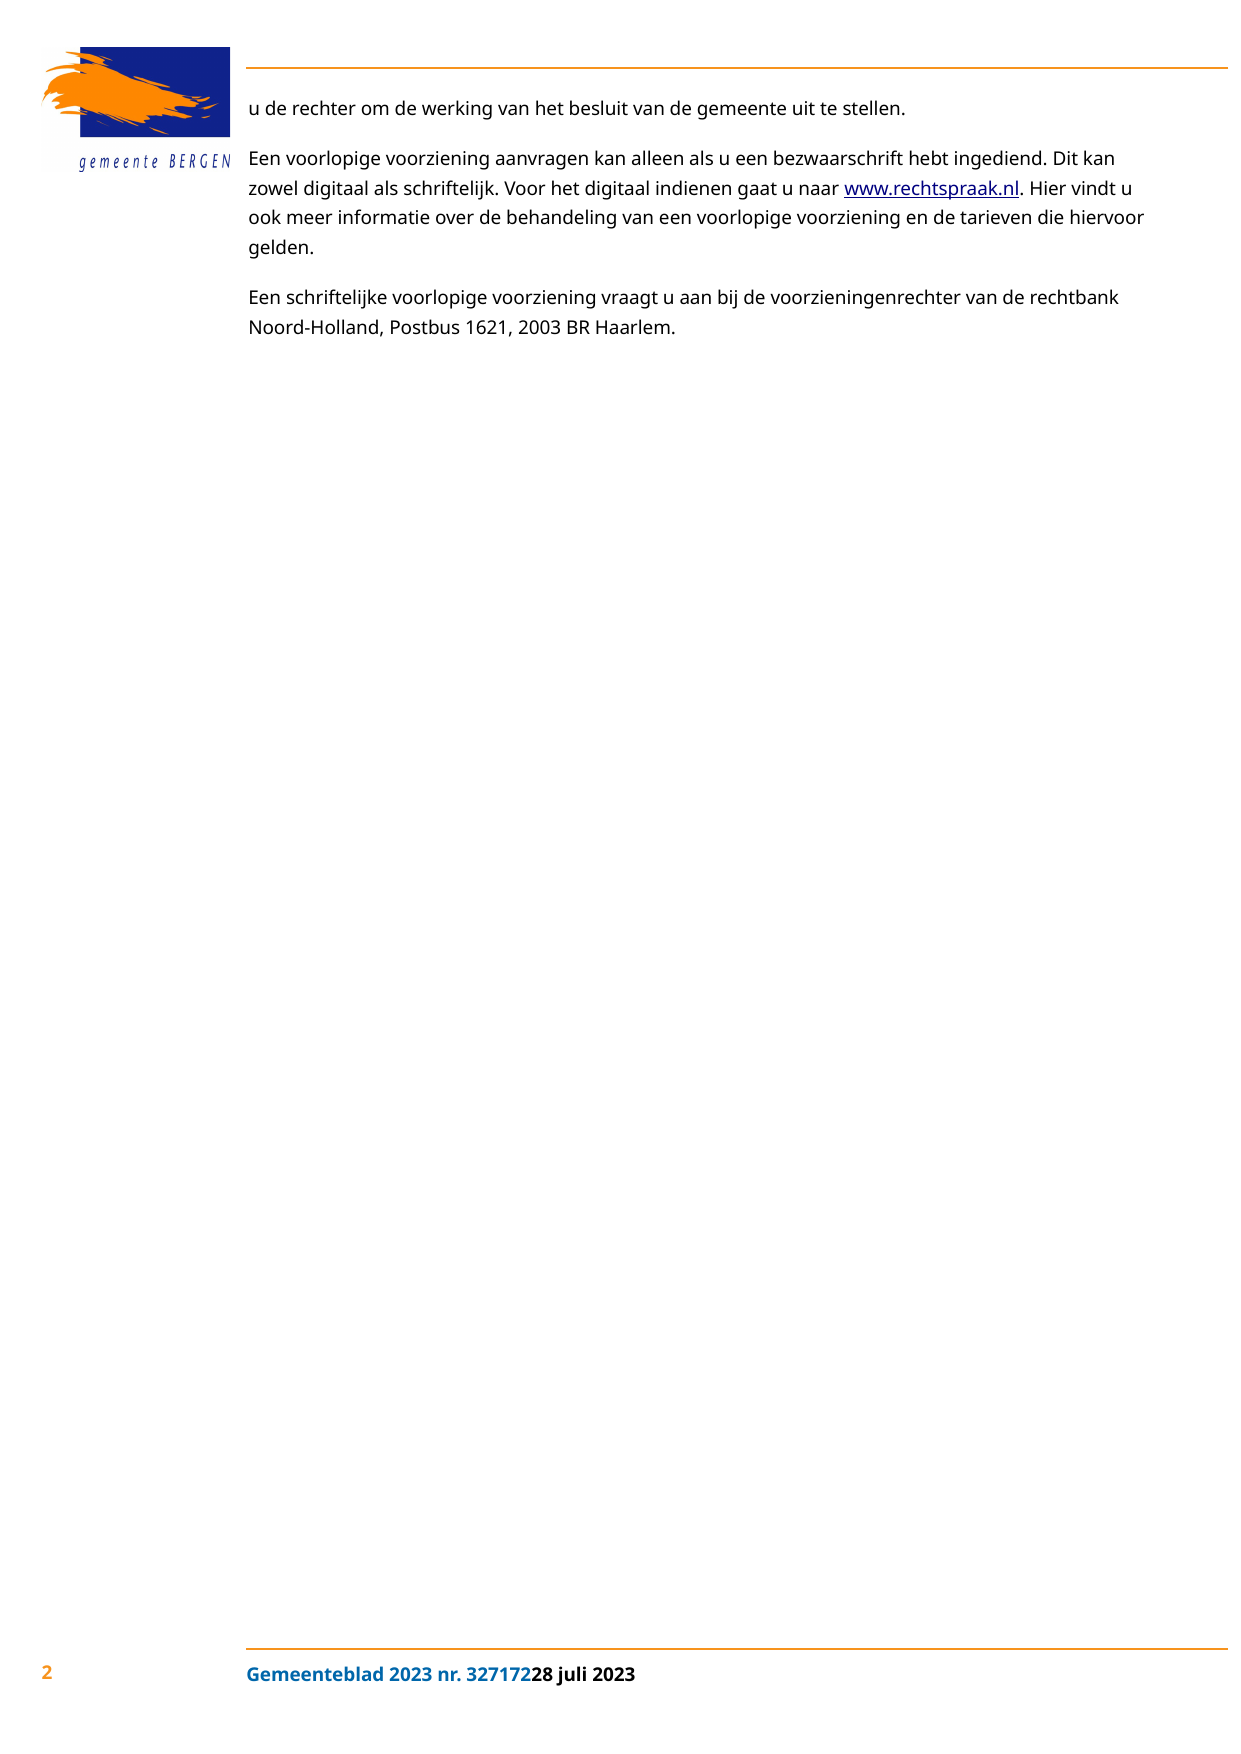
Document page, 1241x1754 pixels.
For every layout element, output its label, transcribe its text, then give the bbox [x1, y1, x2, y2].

picture [41, 47, 231, 172]
text Een voorlopige voorziening aanvragen kan alleen als u een bezwaarschrift hebt ingediend. Dit kan zowel digitaal als schriftelijk. Voor het digitaal indienen gaat u naar www.rechtspraak.nl. Hier vindt u ook meer informatie over de behandeling van een voorlopige voorziening en de tarieven die hiervoor gelden. [248, 145, 1152, 260]
text Een schriftelijke voorlopige voorziening vraagt u aan bij de voorzieningenrechter van de rechtbank Noord-Holland, Postbus 1621, 2003 BR Haarlem. [248, 284, 1152, 340]
text u de rechter om de werking van het besluit van de gemeente uit te stellen. [248, 95, 1152, 121]
